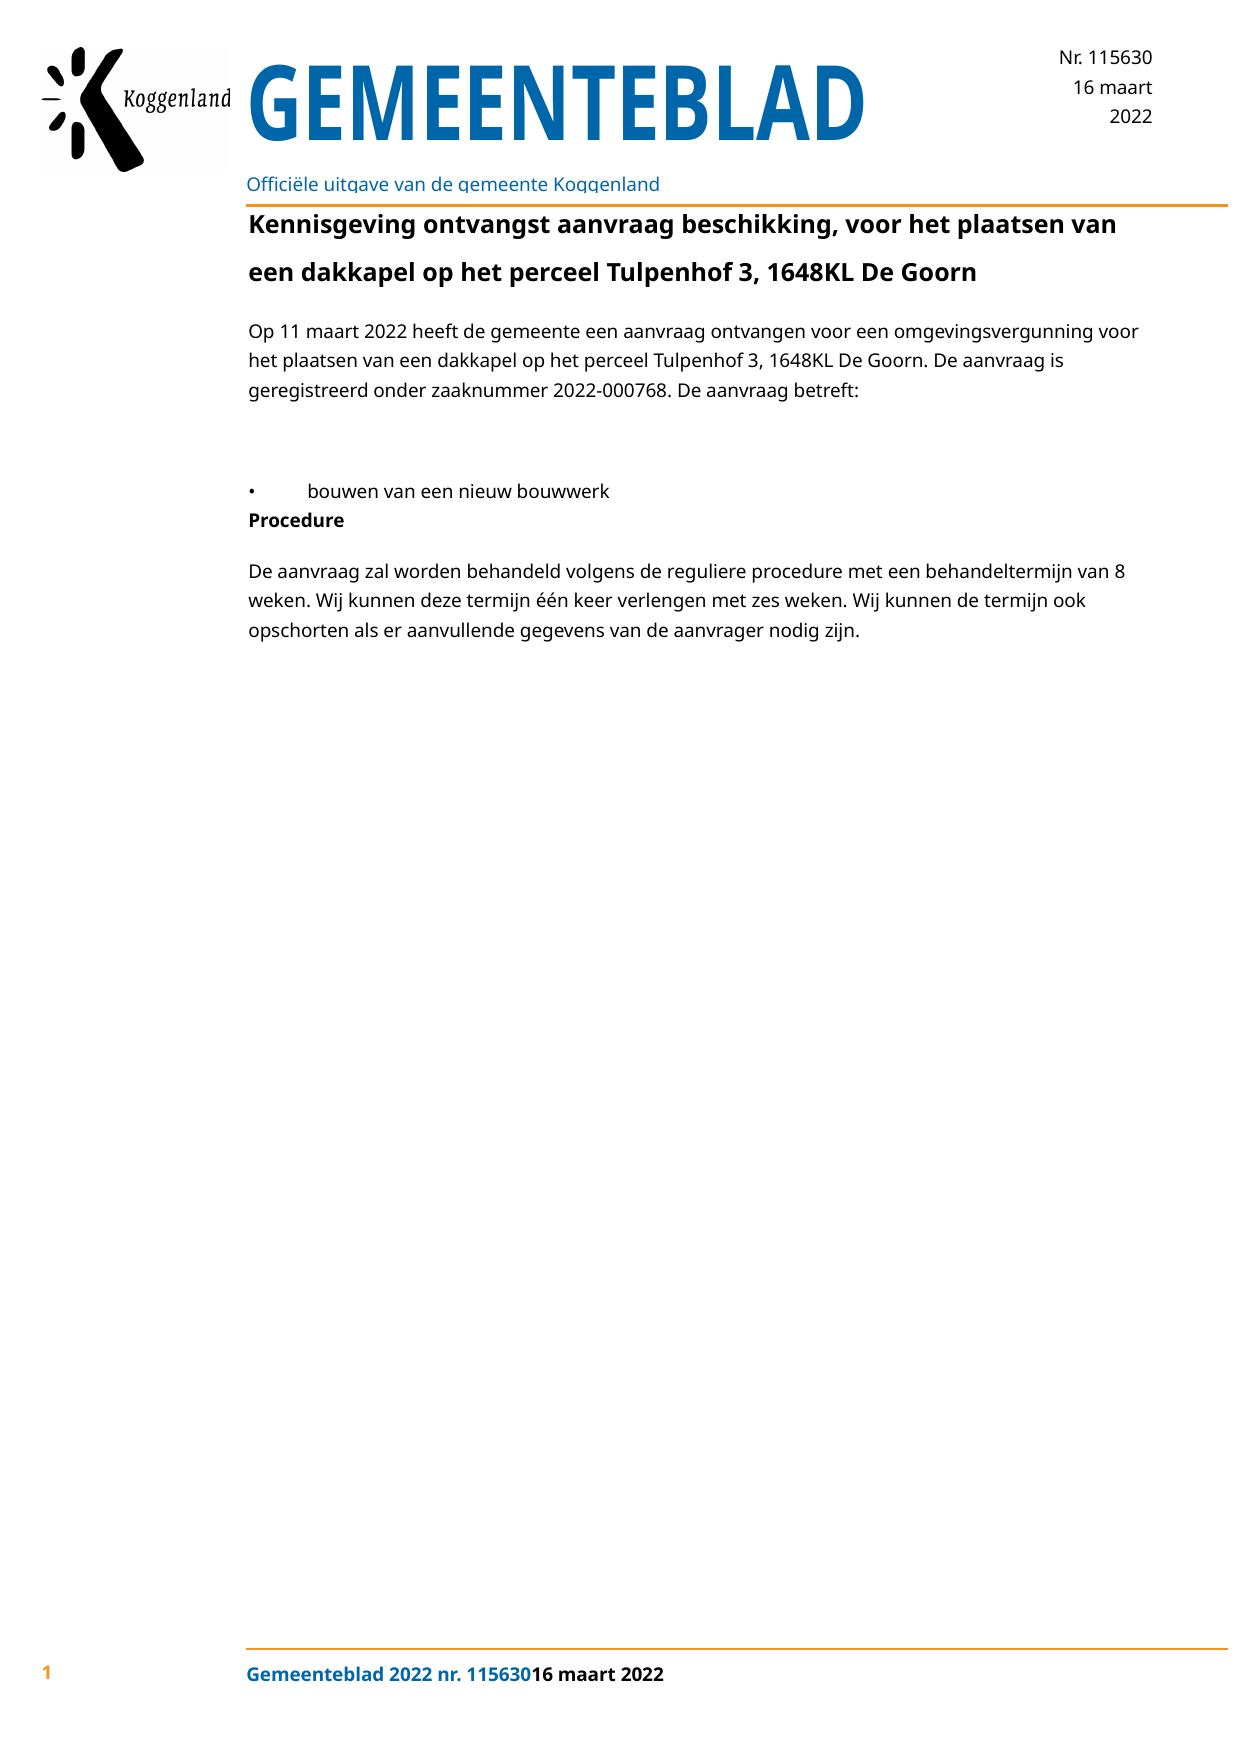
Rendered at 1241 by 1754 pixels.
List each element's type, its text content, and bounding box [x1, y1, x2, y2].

text Procedure [248, 507, 1152, 533]
picture [41, 47, 231, 172]
text De aanvraag zal worden behandeld volgens de reguliere procedure met een behandeltermijn van 8 weken. Wij kunnen deze termijn één keer verlengen met zes weken. Wij kunnen de termijn ook opschorten als er aanvullende gegevens van de aanvrager nodig zijn. [248, 558, 1152, 643]
text Op 11 maart 2022 heeft de gemeente een aanvraag ontvangen voor een omgevingsvergunning voor het plaatsen van een dakkapel op het perceel Tulpenhof 3, 1648KL De Goorn. De aanvraag is geregistreerd onder zaaknummer 2022-000768. De aanvraag betreft: [248, 318, 1152, 403]
list bouwen van een nieuw bouwwerk [248, 478, 1152, 504]
text Kennisgeving ontvangst aanvraag beschikking, voor het plaatsen van een dakkapel op het perceel Tulpenhof 3, 1648KL De Goorn [248, 207, 1152, 288]
